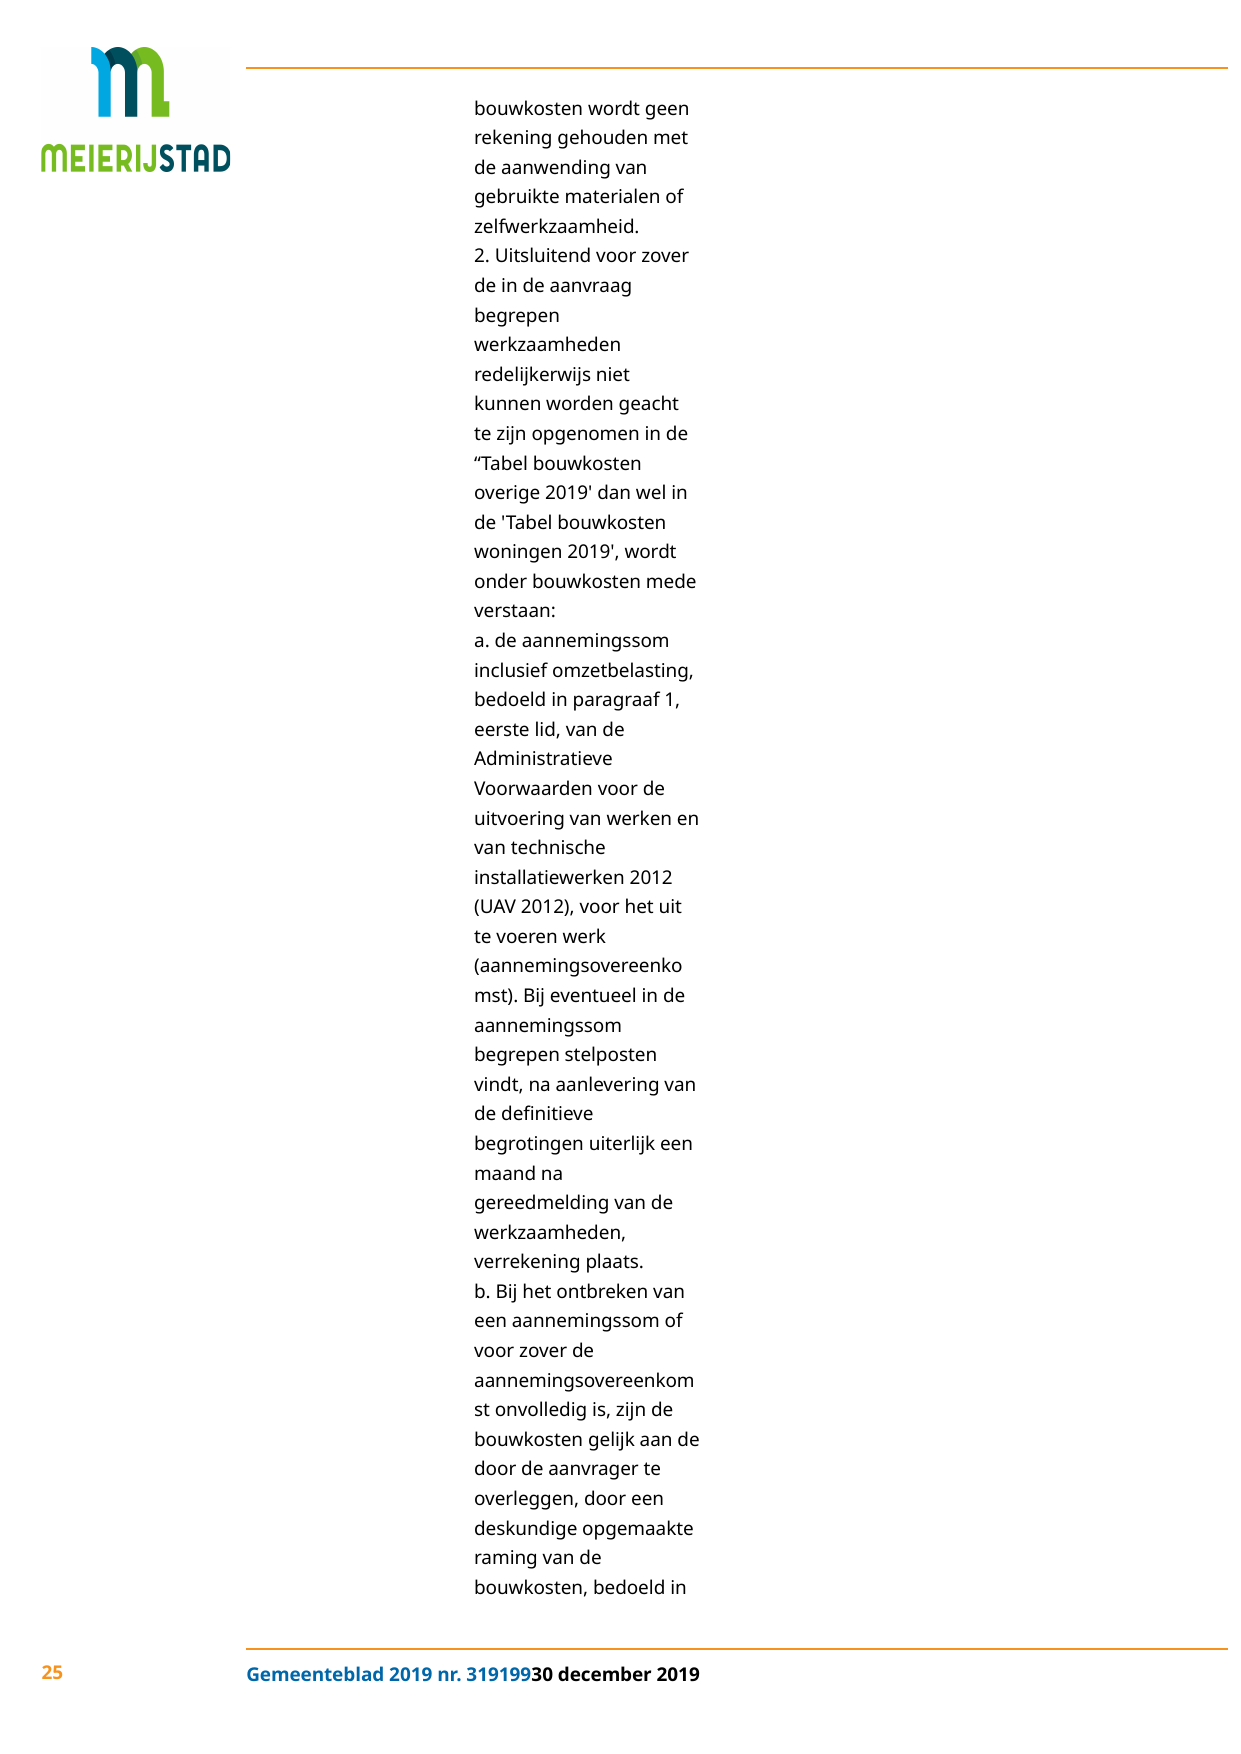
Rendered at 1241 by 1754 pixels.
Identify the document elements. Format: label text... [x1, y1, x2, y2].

table_cell [700, 95, 926, 1600]
picture [41, 47, 231, 172]
table_cell [926, 95, 1152, 1600]
table_cell [248, 95, 474, 1600]
table_cell bouwkosten wordt geen rekening gehouden met de aanwending van gebruikte materialen of zelfwerkzaamheid. 2. Uitsluitend voor zover de in de aanvraag begrepen werkzaamheden redelijkerwijs niet kunnen worden geacht te zijn opgenomen in de “Tabel bouwkosten overige 2019' dan wel in de 'Tabel bouwkosten woningen 2019', wordt onder bouwkosten mede verstaan: a. de aannemingssom inclusief omzetbelasting, bedoeld in paragraaf 1, eerste lid, van de Administratieve Voorwaarden voor de uitvoering van werken en van technische installatiewerken 2012 (UAV 2012), voor het uit te voeren werk (aannemingsovereenkomst). Bij eventueel in de aannemingssom begrepen stelposten vindt, na aanlevering van de definitieve begrotingen uiterlijk een maand na gereedmelding van de werkzaamheden, verrekening plaats. b. Bij het ontbreken van een aannemingssom of voor zover de aannemingsovereenkomst onvolledig is, zijn de bouwkosten gelijk aan de door de aanvrager te overleggen, door een deskundige opgemaakte raming van de bouwkosten, bedoeld in [474, 95, 700, 1600]
